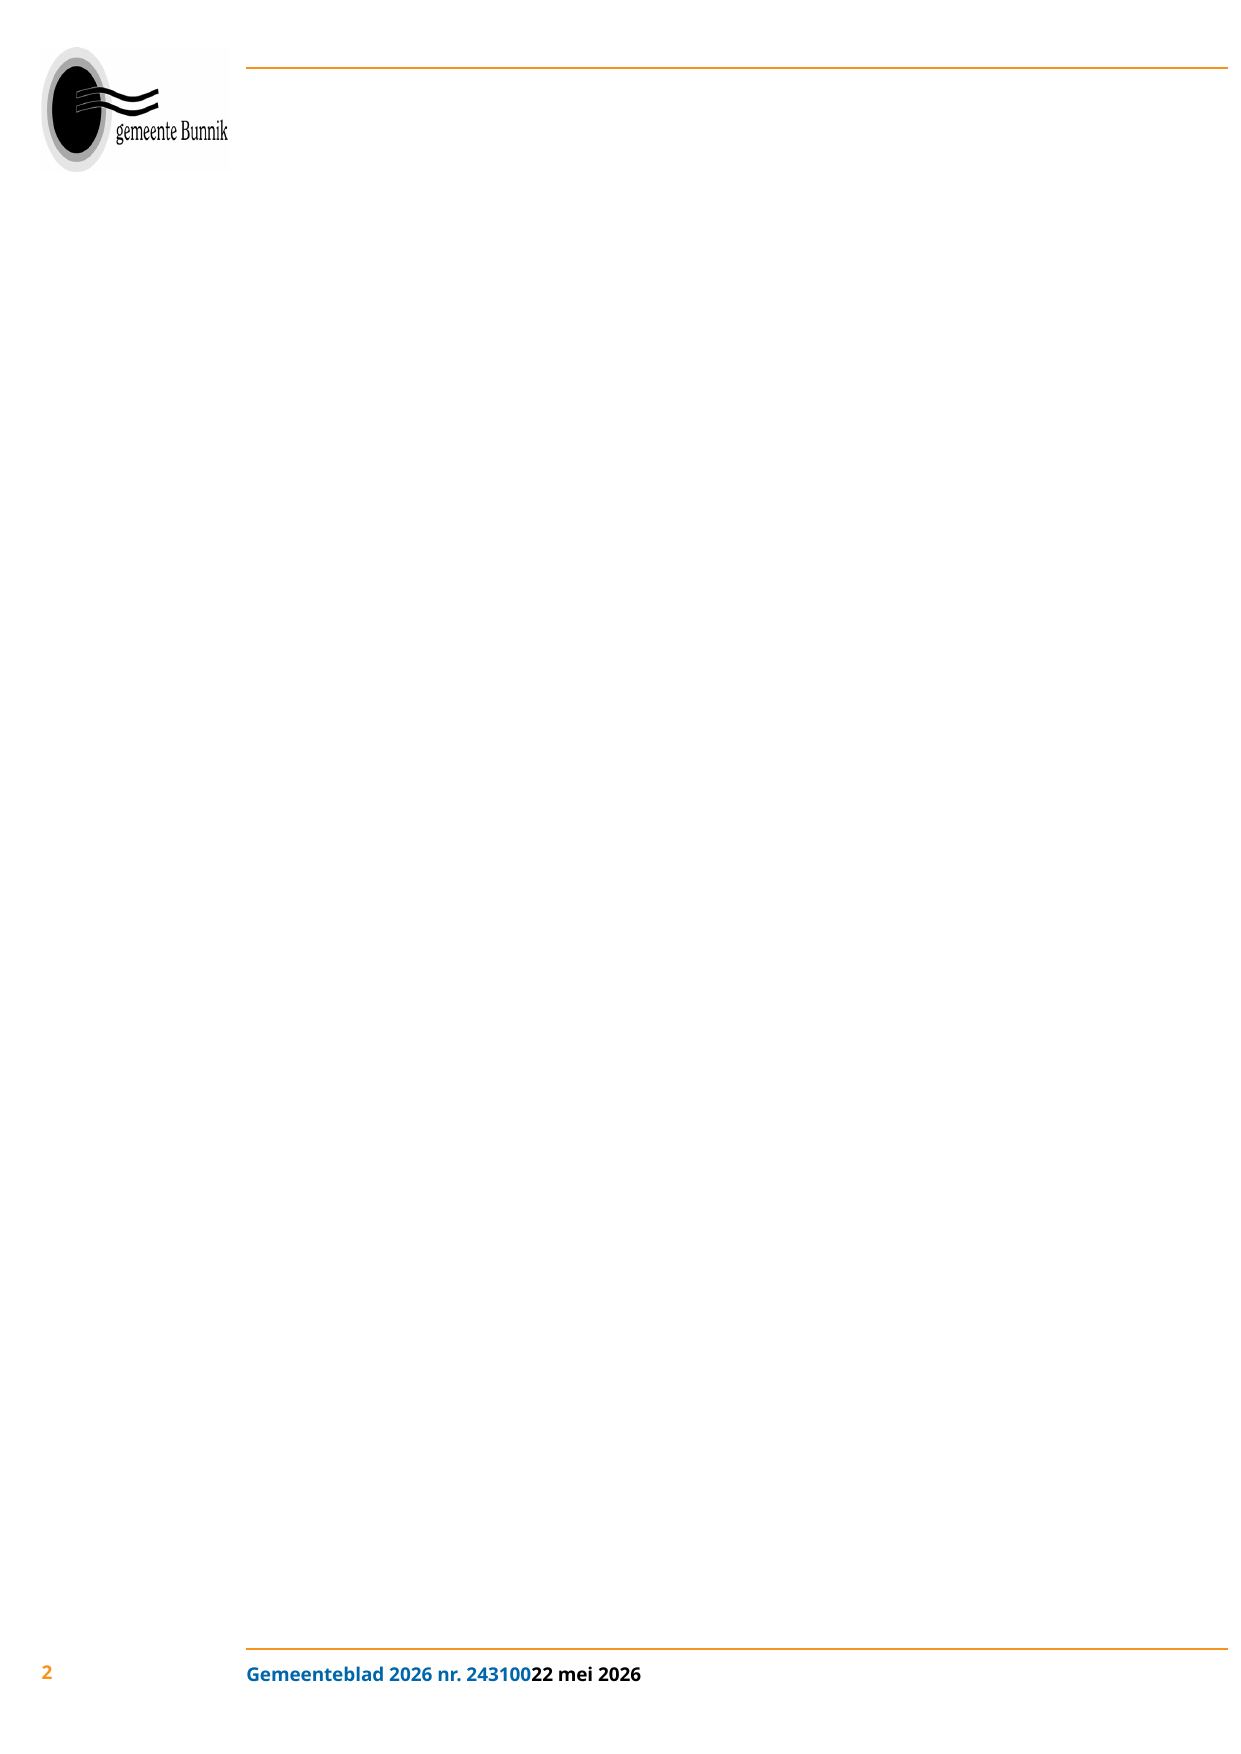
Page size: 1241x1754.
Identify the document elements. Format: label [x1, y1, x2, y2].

picture [41, 47, 231, 172]
